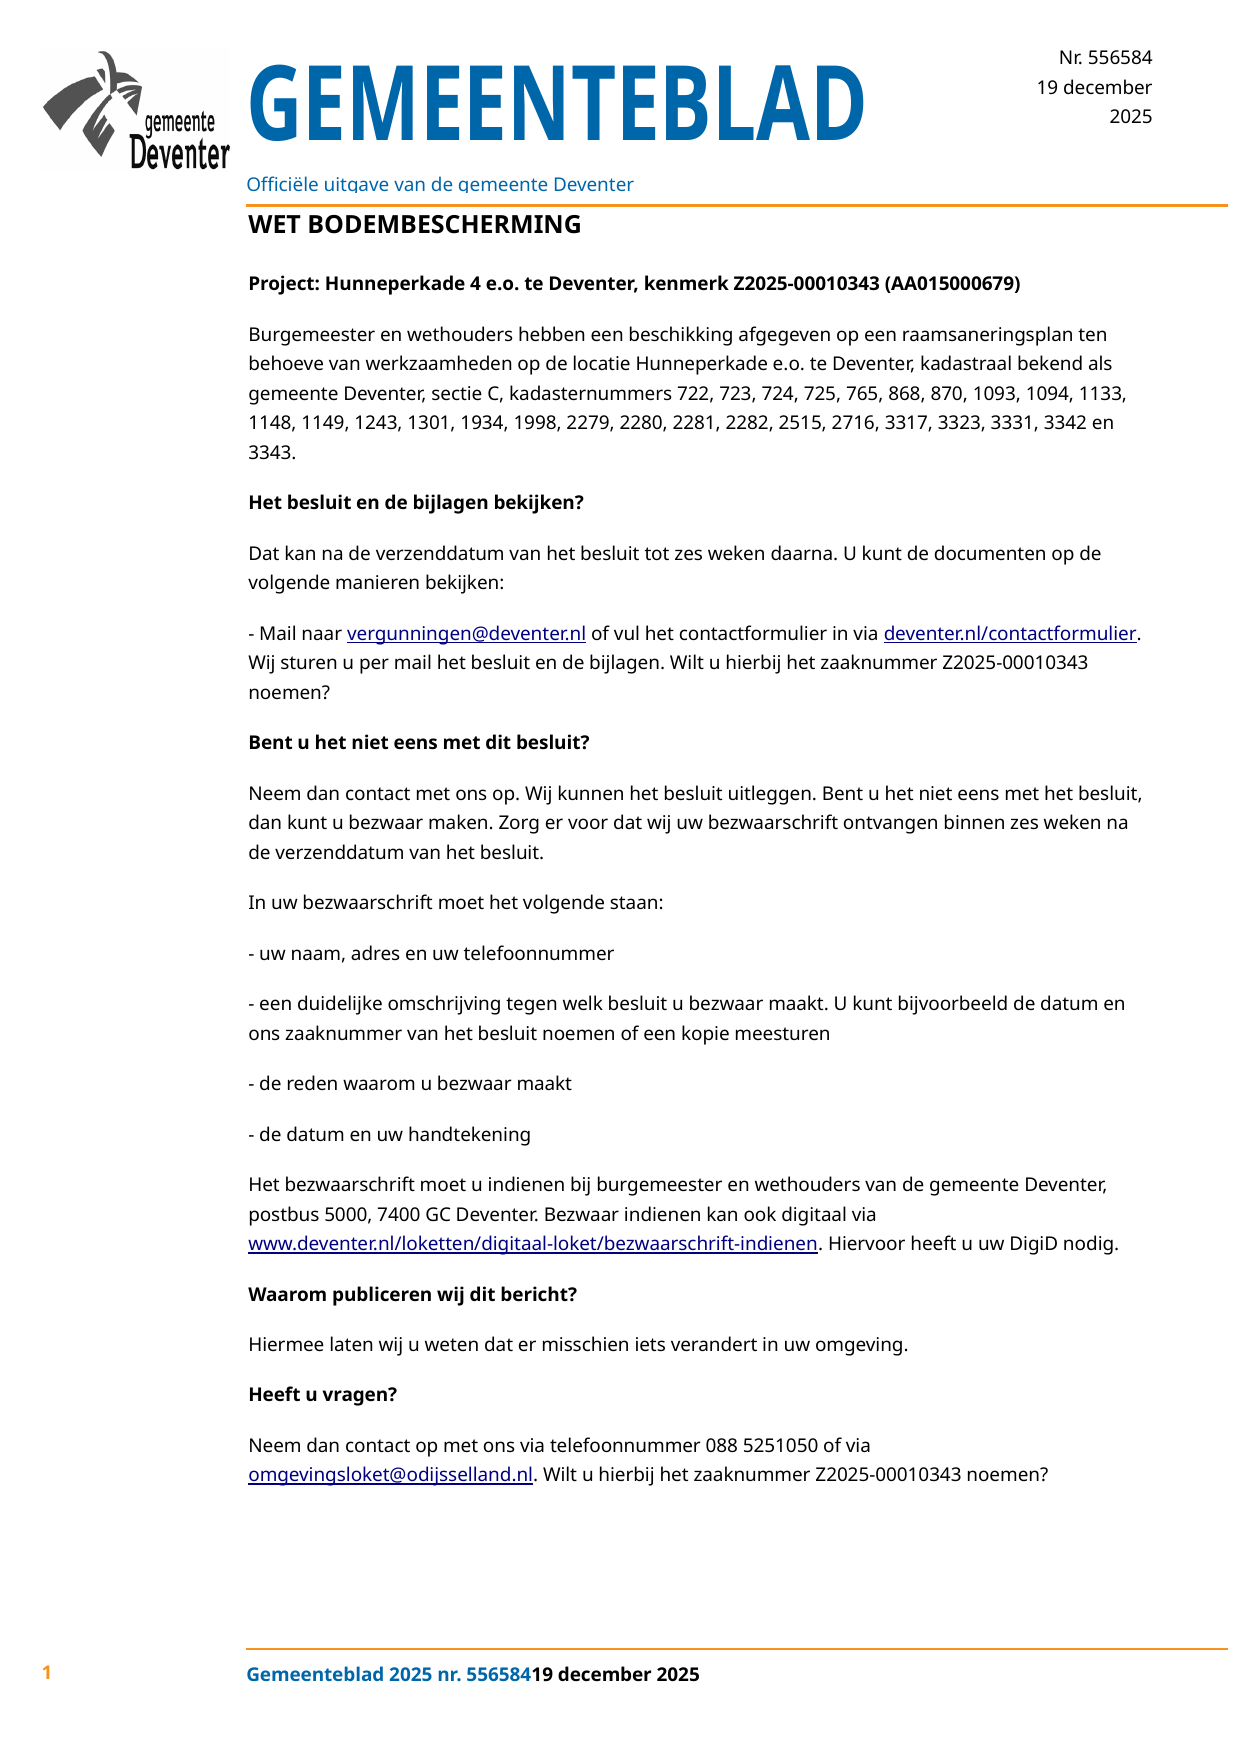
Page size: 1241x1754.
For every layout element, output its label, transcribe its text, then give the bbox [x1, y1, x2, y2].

text - een duidelijke omschrijving tegen welk besluit u bezwaar maakt. U kunt bijvoorbeeld de datum en ons zaaknummer van het besluit noemen of een kopie meesturen [248, 990, 1152, 1046]
text Het besluit en de bijlagen bekijken? [248, 489, 1152, 515]
text Neem dan contact op met ons via telefoonnummer 088 5251050 of via omgevingsloket@odijsselland.nl. Wilt u hierbij het zaaknummer Z2025-00010343 noemen? [248, 1432, 1152, 1487]
text Heeft u vragen? [248, 1382, 1152, 1407]
text Waarom publiceren wij dit bericht? [248, 1281, 1152, 1306]
text Neem dan contact met ons op. Wij kunnen het besluit uitleggen. Bent u het niet eens met het besluit, dan kunt u bezwaar maken. Zorg er voor dat wij uw bezwaarschrift ontvangen binnen zes weken na de verzenddatum van het besluit. [248, 780, 1152, 865]
text - uw naam, adres en uw telefoonnummer [248, 940, 1152, 966]
text Project: Hunneperkade 4 e.o. te Deventer, kenmerk Z2025-00010343 (AA015000679) [248, 270, 1152, 296]
text - Mail naar vergunningen@deventer.nl of vul het contactformulier in via deventer.nl/contactformulier. Wij sturen u per mail het besluit en de bijlagen. Wilt u hierbij het zaaknummer Z2025-00010343 noemen? [248, 620, 1152, 705]
picture [41, 47, 231, 172]
text WET BODEMBESCHERMING [248, 207, 1152, 241]
text - de datum en uw handtekening [248, 1121, 1152, 1146]
text Bent u het niet eens met dit besluit? [248, 729, 1152, 755]
text Dat kan na de verzenddatum van het besluit tot zes weken daarna. U kunt de documenten op de volgende manieren bekijken: [248, 540, 1152, 595]
text Hiermee laten wij u weten dat er misschien iets verandert in uw omgeving. [248, 1331, 1152, 1357]
text Het bezwaarschrift moet u indienen bij burgemeester en wethouders van de gemeente Deventer, postbus 5000, 7400 GC Deventer. Bezwaar indienen kan ook digitaal via www.deventer.nl/loketten/digitaal-loket/bezwaarschrift-indienen. Hiervoor heeft u uw DigiD nodig. [248, 1171, 1152, 1256]
text In uw bezwaarschrift moet het volgende staan: [248, 889, 1152, 915]
text Burgemeester en wethouders hebben een beschikking afgegeven op een raamsaneringsplan ten behoeve van werkzaamheden op de locatie Hunneperkade e.o. te Deventer, kadastraal bekend als gemeente Deventer, sectie C, kadasternummers 722, 723, 724, 725, 765, 868, 870, 1093, 1094, 1133, 1148, 1149, 1243, 1301, 1934, 1998, 2279, 2280, 2281, 2282, 2515, 2716, 3317, 3323, 3331, 3342 en 3343. [248, 321, 1152, 465]
text - de reden waarom u bezwaar maakt [248, 1070, 1152, 1096]
